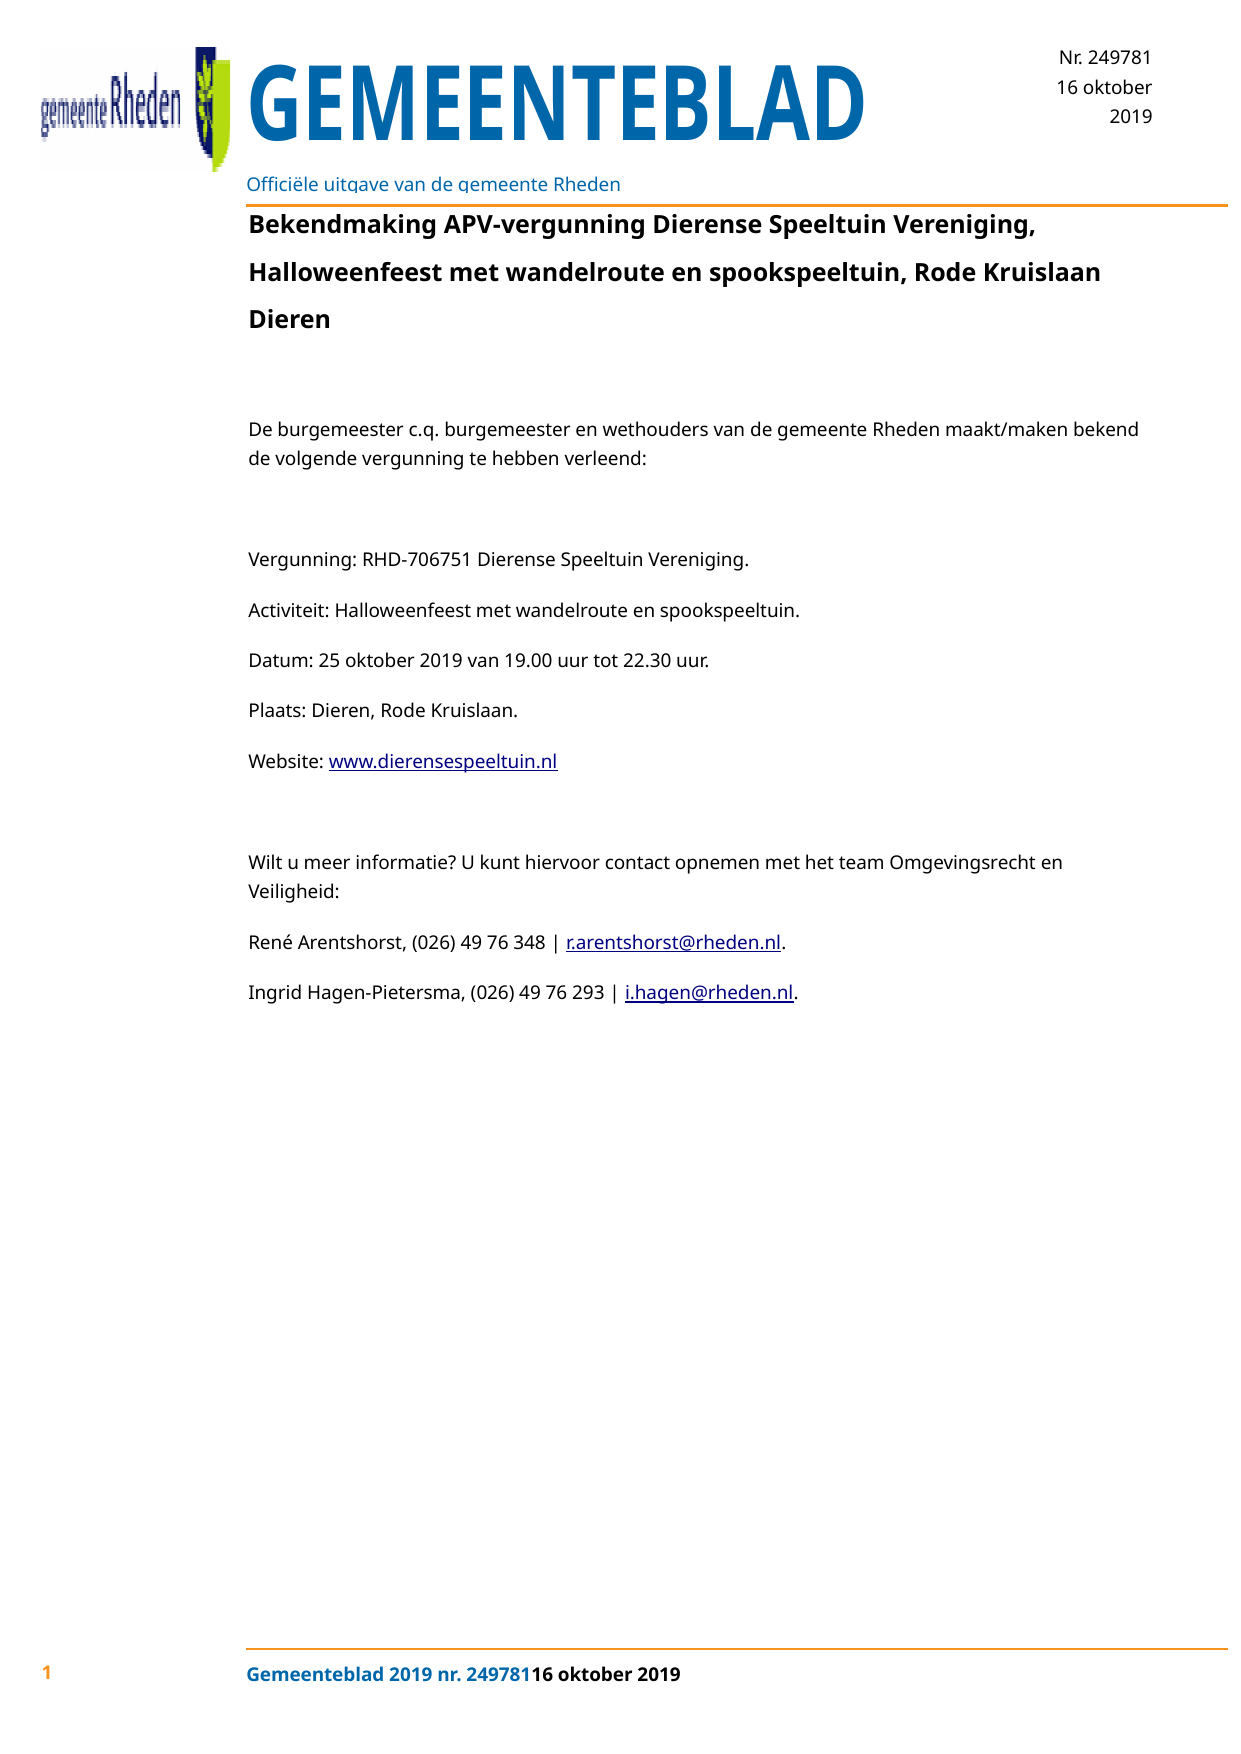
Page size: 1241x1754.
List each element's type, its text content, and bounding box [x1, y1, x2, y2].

text Bekendmaking APV-vergunning Dierense Speeltuin Vereniging, Halloweenfeest met wandelroute en spookspeeltuin, Rode Kruislaan Dieren [248, 207, 1152, 336]
text Plaats: Dieren, Rode Kruislaan. [248, 698, 1152, 723]
text René Arentshorst, (026) 49 76 348 | r.arentshorst@rheden.nl. [248, 929, 1152, 954]
text Datum: 25 oktober 2019 van 19.00 uur tot 22.30 uur. [248, 647, 1152, 673]
text Wilt u meer informatie? U kunt hiervoor contact opnemen met het team Omgevingsrecht en Veiligheid: [248, 849, 1152, 904]
text Vergunning: RHD-706751 Dierense Speeltuin Vereniging. [248, 546, 1152, 572]
text Ingrid Hagen-Pietersma, (026) 49 76 293 | i.hagen@rheden.nl. [248, 979, 1152, 1005]
picture [41, 47, 231, 172]
text Activiteit: Halloweenfeest met wandelroute en spookspeeltuin. [248, 597, 1152, 622]
text Website: www.dierensespeeltuin.nl [248, 748, 1152, 774]
text De burgemeester c.q. burgemeester en wethouders van de gemeente Rheden maakt/maken bekend de volgende vergunning te hebben verleend: [248, 416, 1152, 471]
